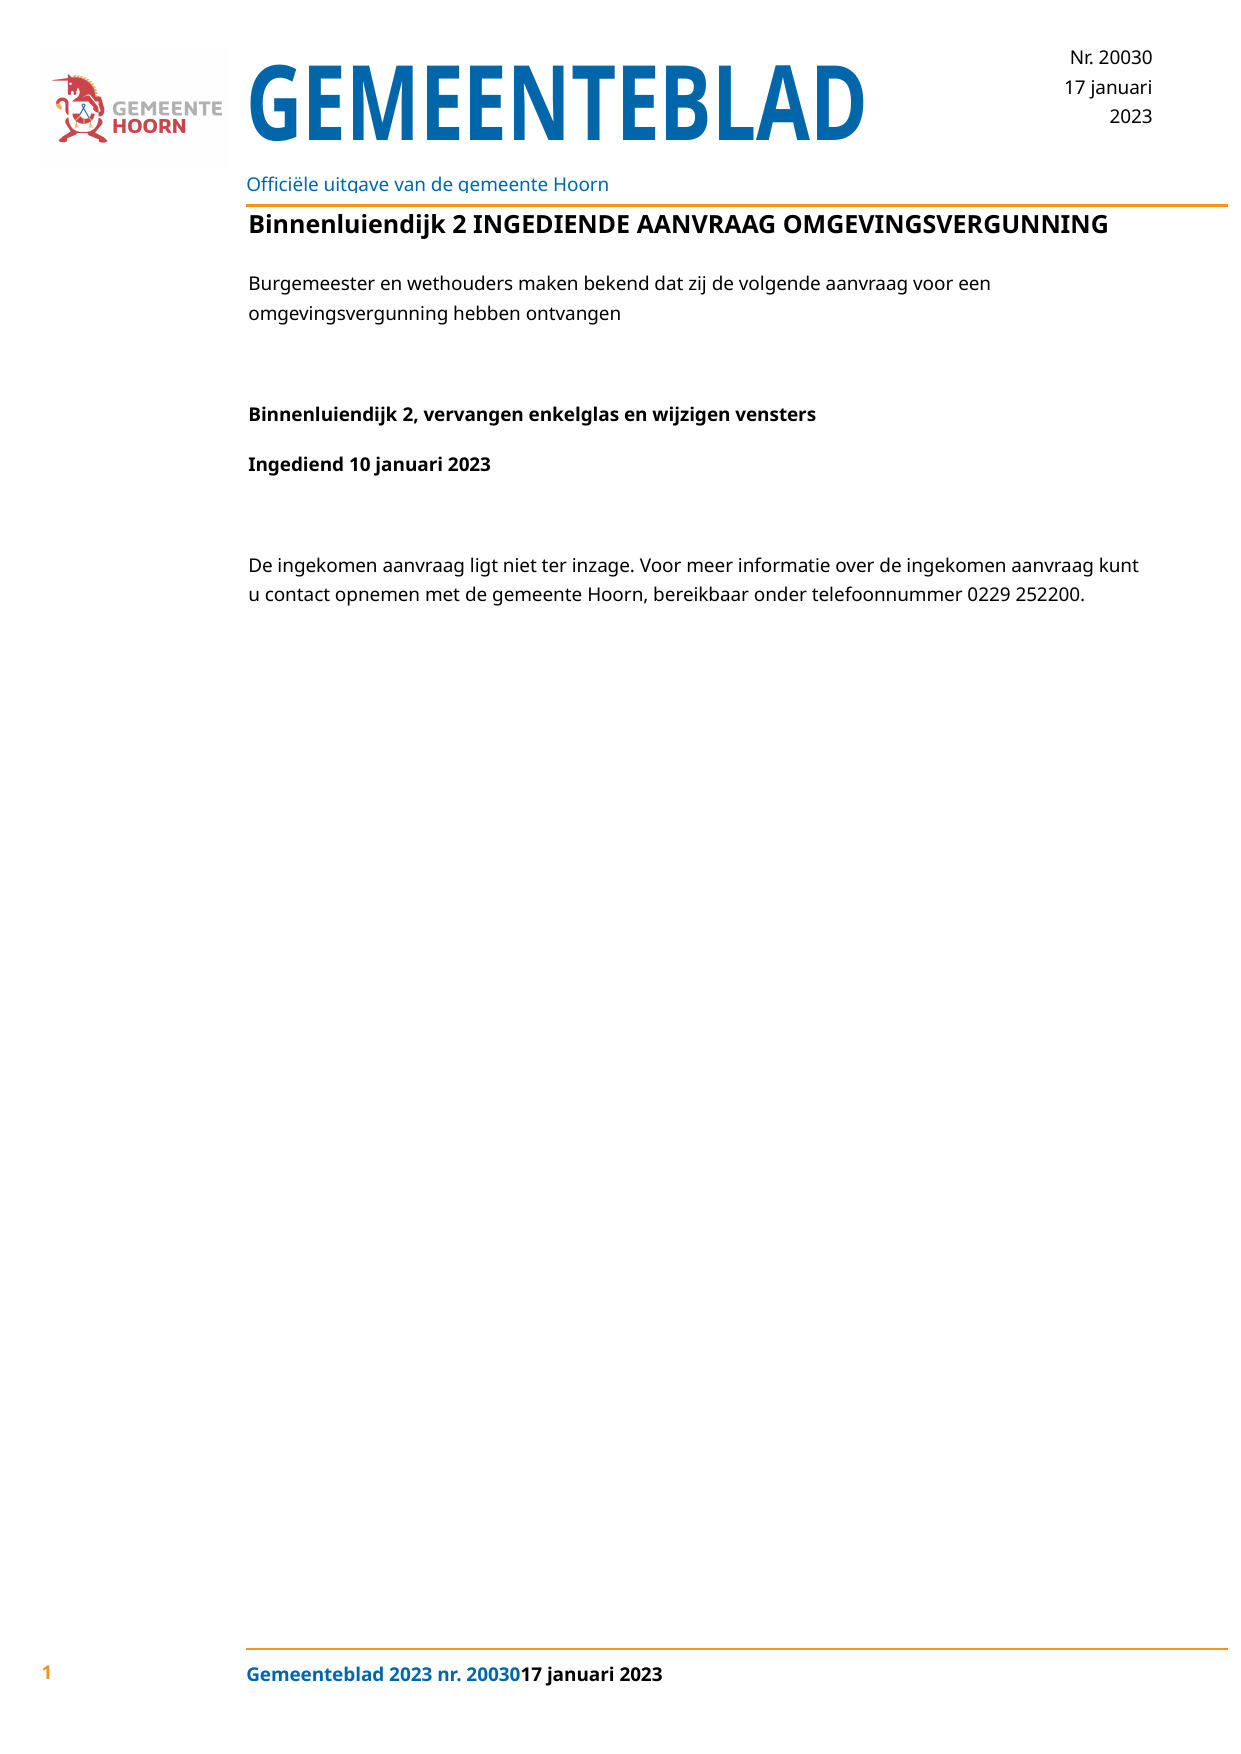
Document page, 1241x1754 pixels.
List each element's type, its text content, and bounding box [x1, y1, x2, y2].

text Ingediend 10 januari 2023 [248, 451, 1152, 477]
text Binnenluiendijk 2, vervangen enkelglas en wijzigen vensters [248, 401, 1152, 426]
text Burgemeester en wethouders maken bekend dat zij de volgende aanvraag voor een omgevingsvergunning hebben ontvangen [248, 270, 1152, 326]
picture [41, 47, 231, 172]
text De ingekomen aanvraag ligt niet ter inzage. Voor meer informatie over de ingekomen aanvraag kunt u contact opnemen met de gemeente Hoorn, bereikbaar onder telefoonnummer 0229 252200. [248, 552, 1152, 607]
text Binnenluiendijk 2 INGEDIENDE AANVRAAG OMGEVINGSVERGUNNING [248, 207, 1152, 241]
